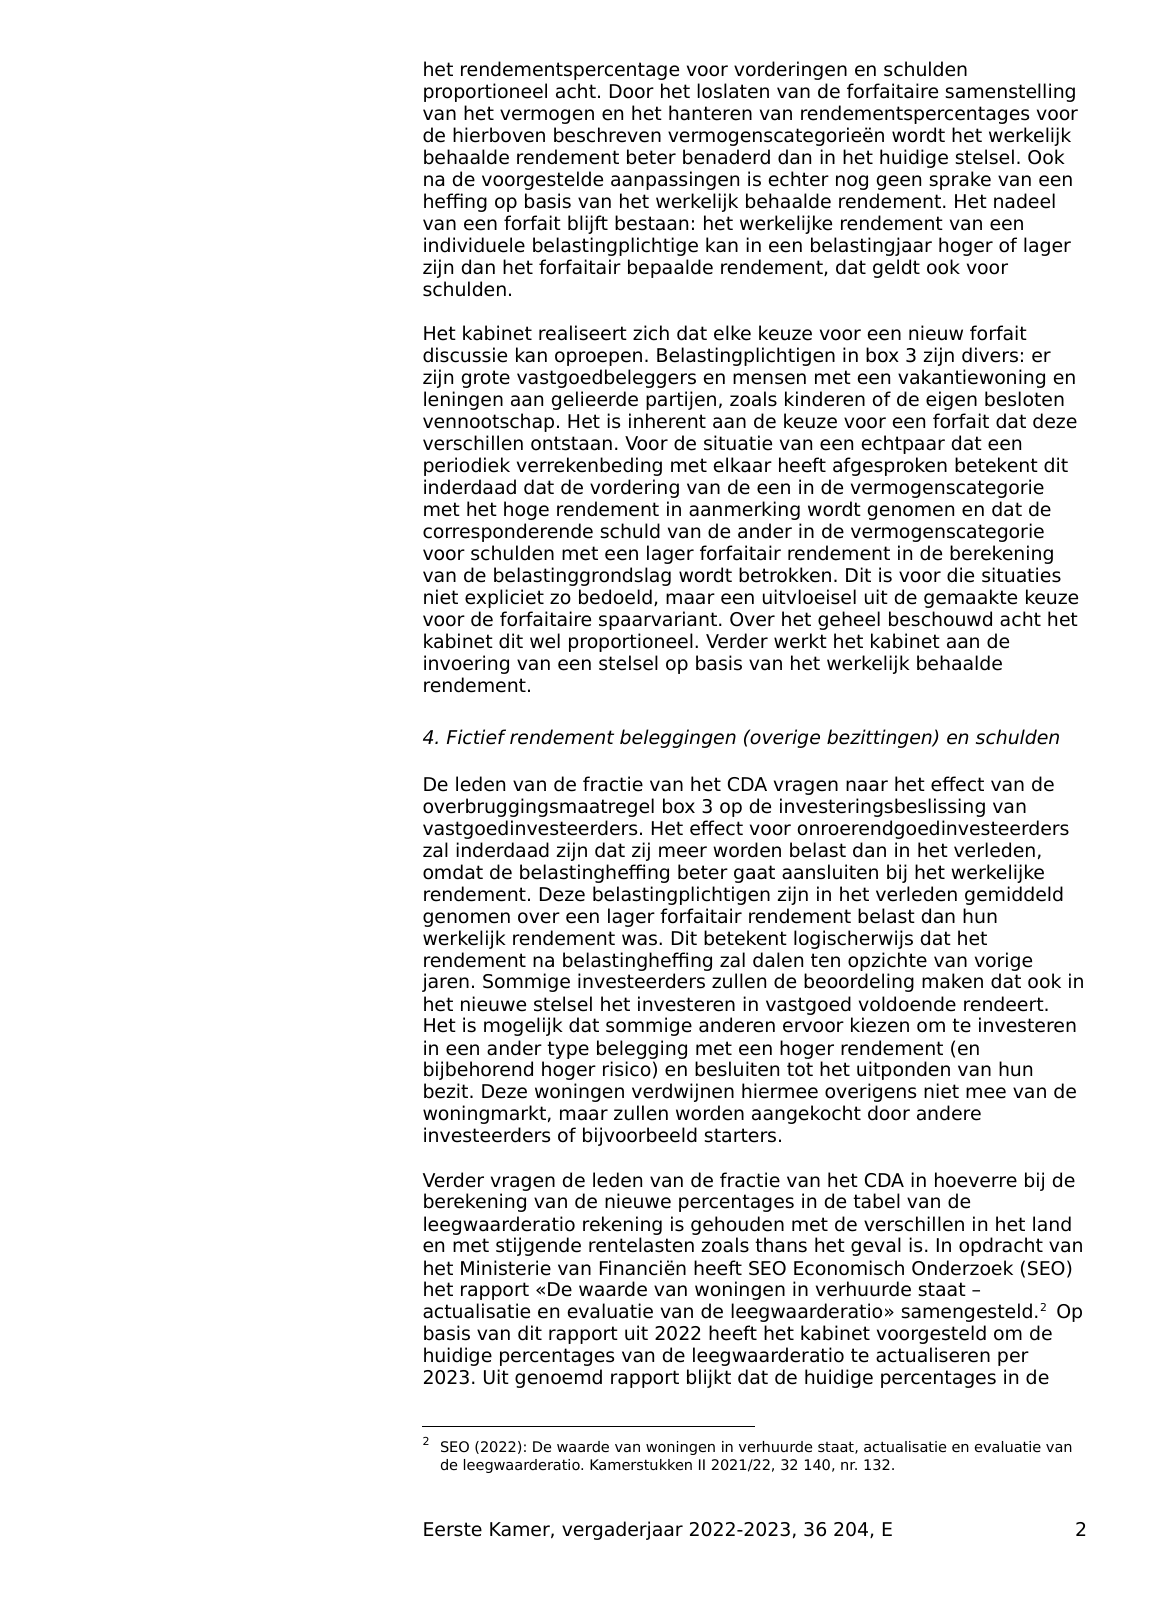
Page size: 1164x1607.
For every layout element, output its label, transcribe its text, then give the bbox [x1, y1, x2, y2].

subtitle 4. Fictief rendement beleggingen (overige bezittingen) en schulden [422, 727, 1087, 749]
text Verder vragen de leden van de fractie van het CDA in hoeverre bij de berekening van de nieuwe percentages in de tabel van de leegwaarderatio rekening is gehouden met de verschillen in het land en met stijgende rentelasten zoals thans het geval is. In opdracht van het Ministerie van Financiën heeft SEO Economisch Onderzoek (SEO) het rapport «De waarde van woningen in verhuurde staat – actualisatie en evaluatie van de leegwaarderatio» samengesteld. Op basis van dit rapport uit 2022 heeft het kabinet voorgesteld om de huidige percentages van de leegwaarderatio te actualiseren per 2023. Uit genoemd rapport blijkt dat de huidige percentages in de [422, 1169, 1087, 1389]
text het rendementspercentage voor vorderingen en schulden proportioneel acht. Door het loslaten van de forfaitaire samenstelling van het vermogen en het hanteren van rendementspercentages voor de hierboven beschreven vermogenscategorieën wordt het werkelijk behaalde rendement beter benaderd dan in het huidige stelsel. Ook na de voorgestelde aanpassingen is echter nog geen sprake van een heffing op basis van het werkelijk behaalde rendement. Het nadeel van een forfait blijft bestaan: het werkelijke rendement van een individuele belastingplichtige kan in een belastingjaar hoger of lager zijn dan het forfaitair bepaalde rendement, dat geldt ook voor schulden. [422, 59, 1087, 301]
text De leden van de fractie van het CDA vragen naar het effect van de overbruggingsmaatregel box 3 op de investeringsbeslissing van vastgoedinvesteerders. Het effect voor onroerendgoedinvesteerders zal inderdaad zijn dat zij meer worden belast dan in het verleden, omdat de belastingheffing beter gaat aansluiten bij het werkelijke rendement. Deze belastingplichtigen zijn in het verleden gemiddeld genomen over een lager forfaitair rendement belast dan hun werkelijk rendement was. Dit betekent logischerwijs dat het rendement na belastingheffing zal dalen ten opzichte van vorige jaren. Sommige investeerders zullen de beoordeling maken dat ook in het nieuwe stelsel het investeren in vastgoed voldoende rendeert. Het is mogelijk dat sommige anderen ervoor kiezen om te investeren in een ander type belegging met een hoger rendement (en bijbehorend hoger risico) en besluiten tot het uitponden van hun bezit. Deze woningen verdwijnen hiermee overigens niet mee van de woningmarkt, maar zullen worden aangekocht door andere investeerders of bijvoorbeeld starters. [422, 774, 1087, 1147]
text SEO (2022): De waarde van woningen in verhuurde staat, actualisatie en evaluatie van de leegwaarderatio. Kamerstukken II 2021/22, 32 140, nr. 132. [422, 1435, 1087, 1474]
text Het kabinet realiseert zich dat elke keuze voor een nieuw forfait discussie kan oproepen. Belastingplichtigen in box 3 zijn divers: er zijn grote vastgoedbeleggers en mensen met een vakantiewoning en leningen aan gelieerde partijen, zoals kinderen of de eigen besloten vennootschap. Het is inherent aan de keuze voor een forfait dat deze verschillen ontstaan. Voor de situatie van een echtpaar dat een periodiek verrekenbeding met elkaar heeft afgesproken betekent dit inderdaad dat de vordering van de een in de vermogenscategorie met het hoge rendement in aanmerking wordt genomen en dat de corresponderende schuld van de ander in de vermogenscategorie voor schulden met een lager forfaitair rendement in de berekening van de belastinggrondslag wordt betrokken. Dit is voor die situaties niet expliciet zo bedoeld, maar een uitvloeisel uit de gemaakte keuze voor de forfaitaire spaarvariant. Over het geheel beschouwd acht het kabinet dit wel proportioneel. Verder werkt het kabinet aan de invoering van een stelsel op basis van het werkelijk behaalde rendement. [422, 323, 1087, 697]
